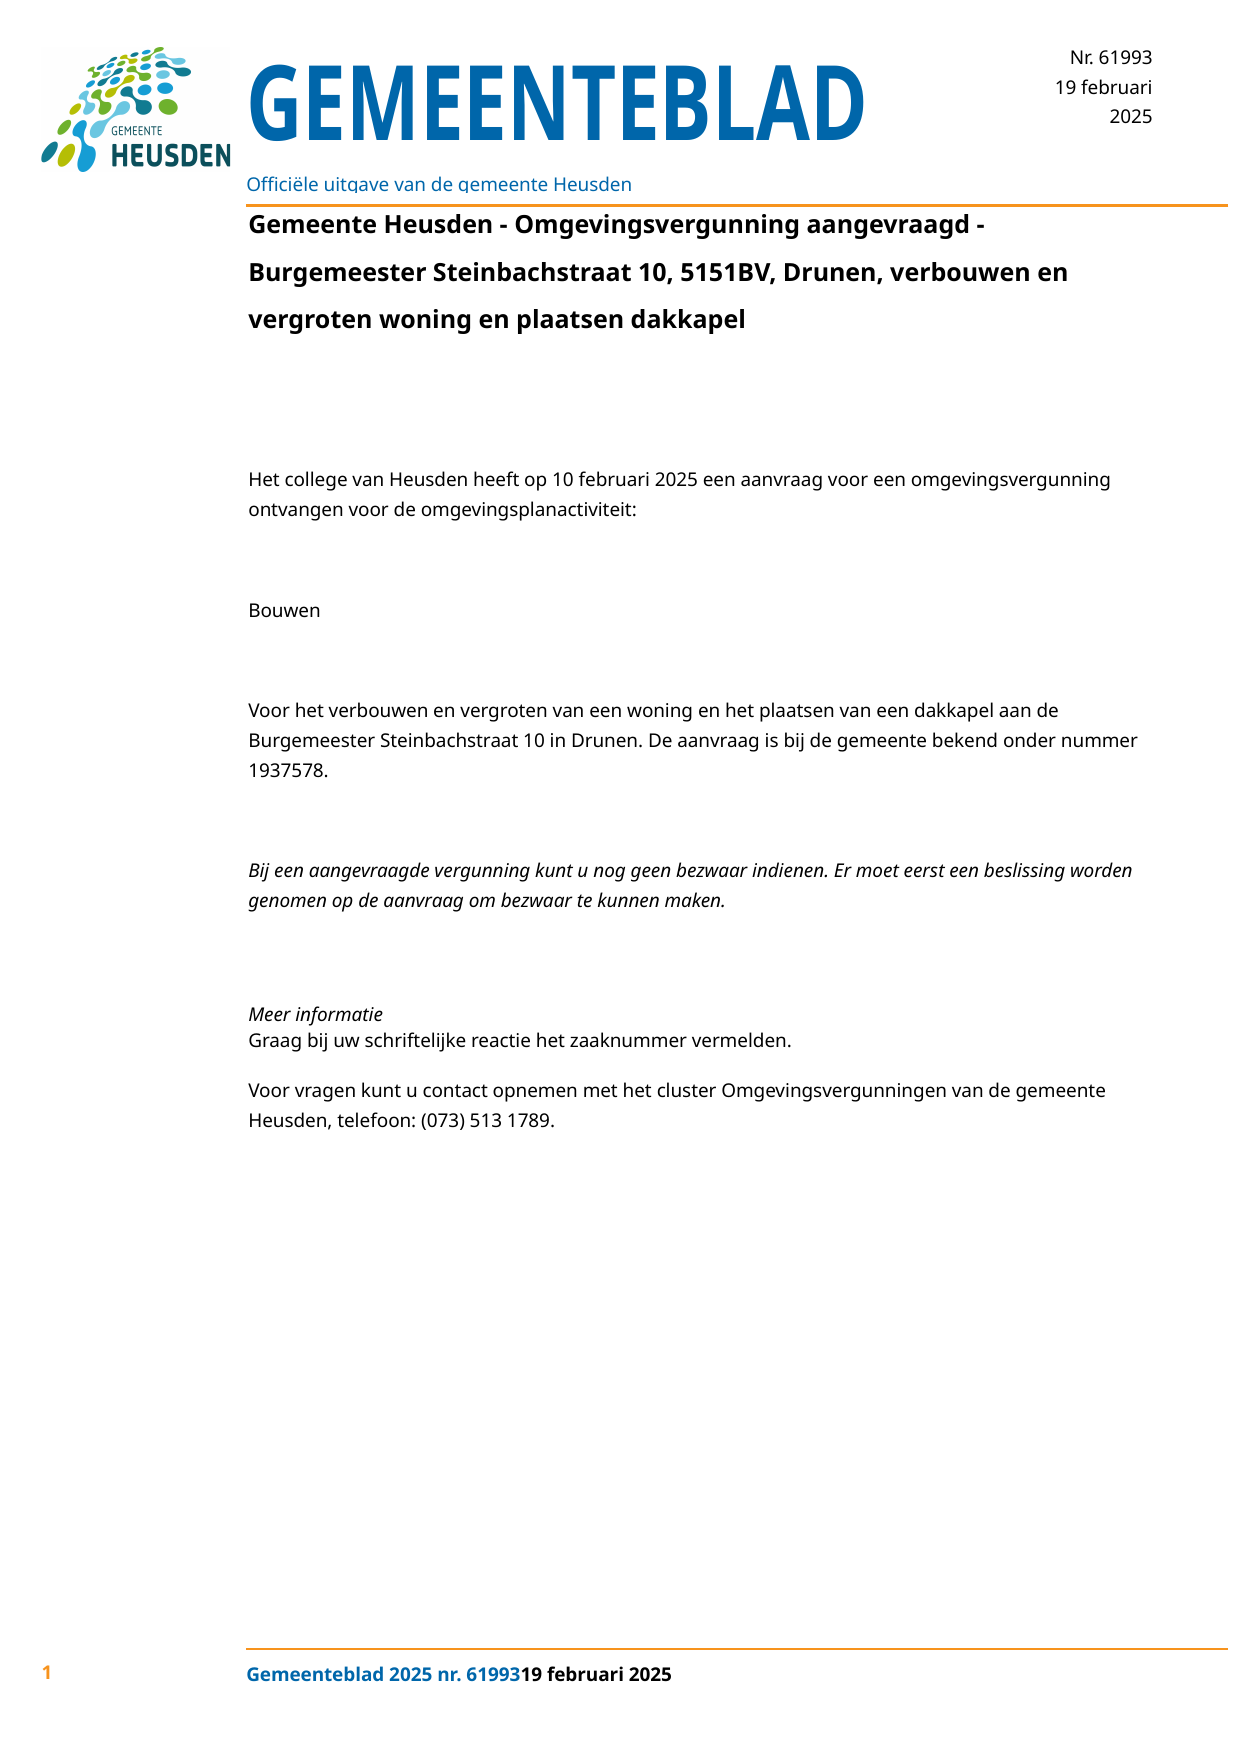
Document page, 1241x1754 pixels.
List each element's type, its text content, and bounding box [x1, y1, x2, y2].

text Het college van Heusden heeft op 10 februari 2025 een aanvraag voor een omgevingsvergunning ontvangen voor de omgevingsplanactiviteit: [248, 466, 1152, 522]
text Voor het verbouwen en vergroten van een woning en het plaatsen van een dakkapel aan de Burgemeester Steinbachstraat 10 in Drunen. De aanvraag is bij de gemeente bekend onder nummer 1937578. [248, 698, 1152, 782]
picture [41, 47, 231, 172]
text Voor vragen kunt u contact opnemen met het cluster Omgevingsvergunningen van de gemeente Heusden, telefoon: (073) 513 1789. [248, 1078, 1152, 1133]
text Bouwen [248, 597, 1152, 622]
text Graag bij uw schriftelijke reactie het zaaknummer vermelden. [248, 1027, 1152, 1053]
text Gemeente Heusden - Omgevingsvergunning aangevraagd - Burgemeester Steinbachstraat 10, 5151BV, Drunen, verbouwen en vergroten woning en plaatsen dakkapel [248, 207, 1152, 336]
text Meer informatie [248, 1002, 1152, 1027]
text Bij een aangevraagde vergunning kunt u nog geen bezwaar indienen. Er moet eerst een beslissing worden genomen op de aanvraag om bezwaar te kunnen maken. [248, 858, 1152, 913]
